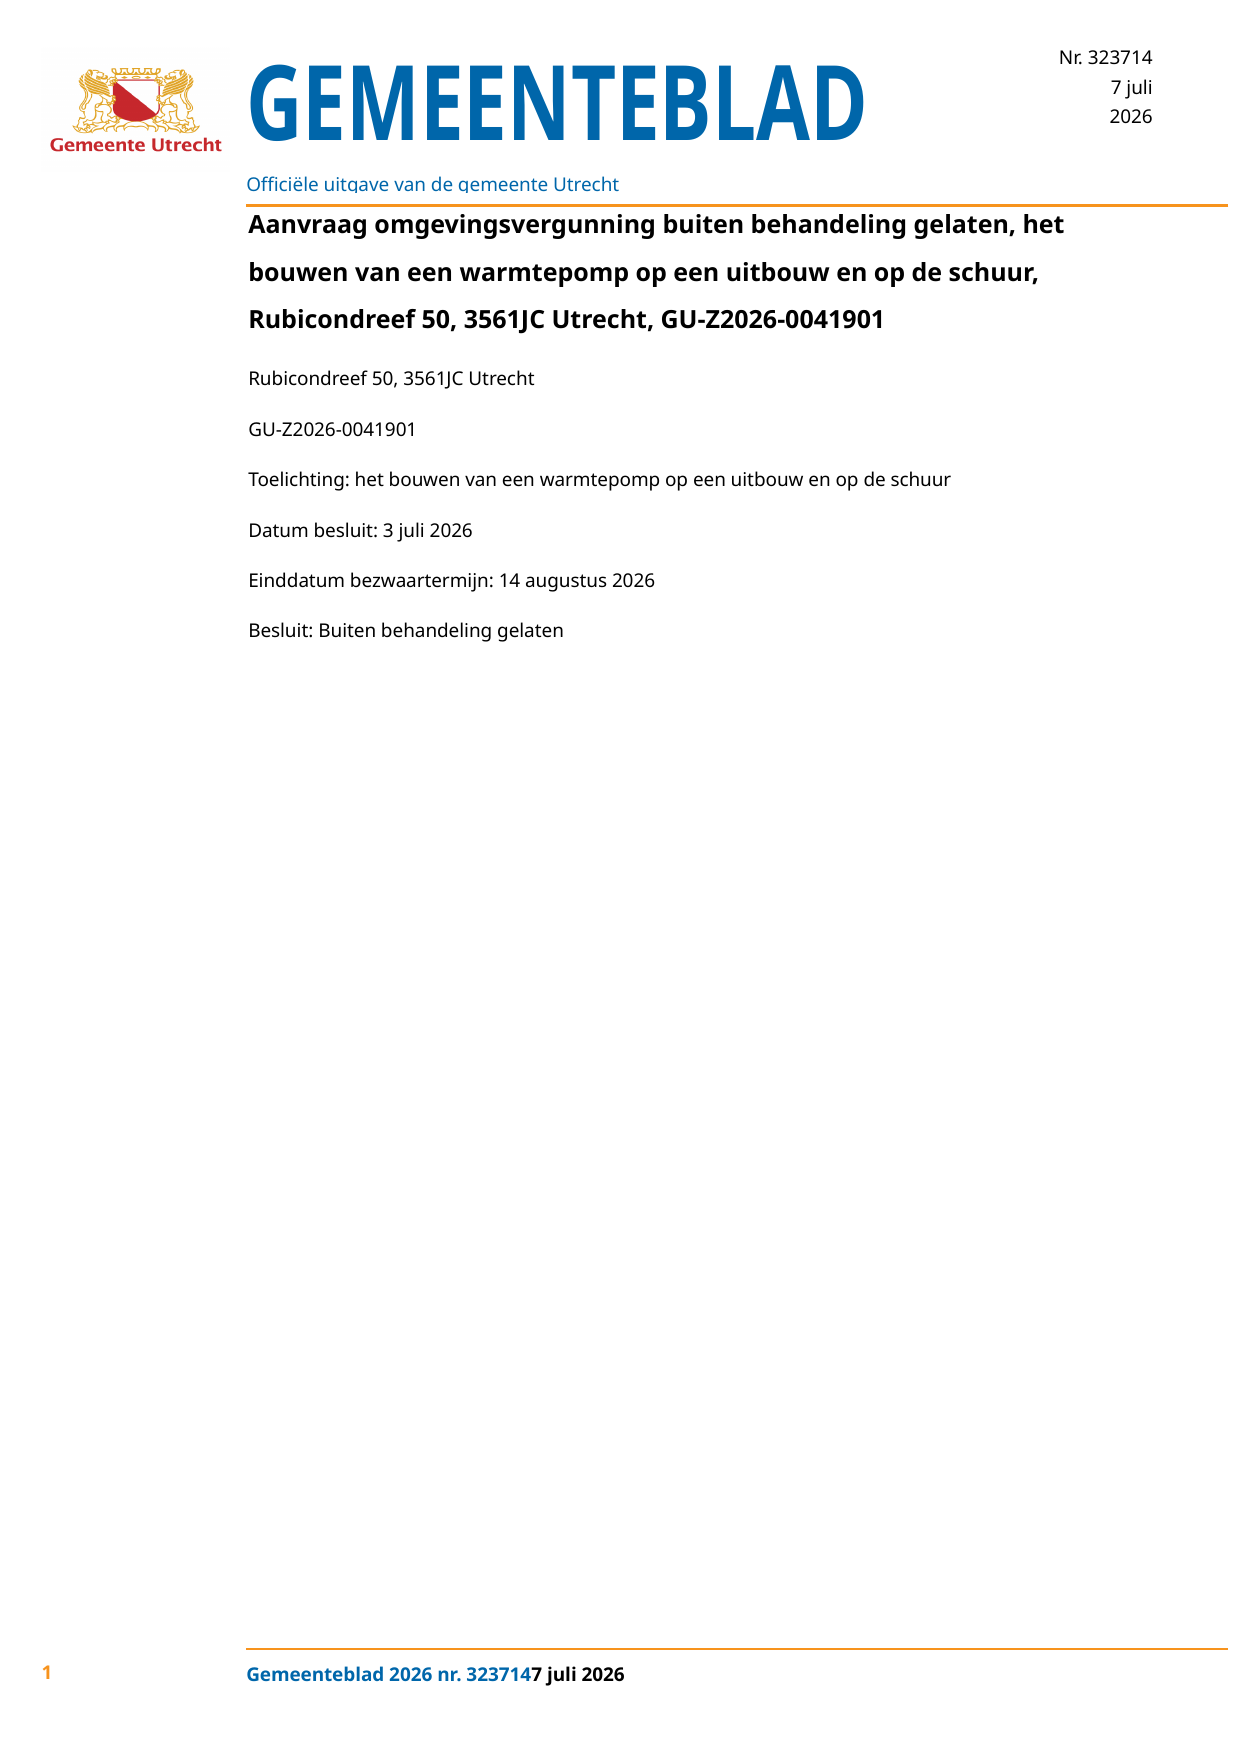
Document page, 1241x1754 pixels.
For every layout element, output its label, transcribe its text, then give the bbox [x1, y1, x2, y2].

text Rubicondreef 50, 3561JC Utrecht [248, 366, 1152, 391]
text GU-Z2026-0041901 [248, 416, 1152, 442]
text Besluit: Buiten behandeling gelaten [248, 618, 1152, 643]
text Datum besluit: 3 juli 2026 [248, 517, 1152, 542]
text Aanvraag omgevingsvergunning buiten behandeling gelaten, het bouwen van een warmtepomp op een uitbouw en op de schuur, Rubicondreef 50, 3561JC Utrecht, GU-Z2026-0041901 [248, 207, 1152, 336]
picture [41, 47, 231, 172]
text Toelichting: het bouwen van een warmtepomp op een uitbouw en op de schuur [248, 466, 1152, 492]
text Einddatum bezwaartermijn: 14 augustus 2026 [248, 567, 1152, 593]
